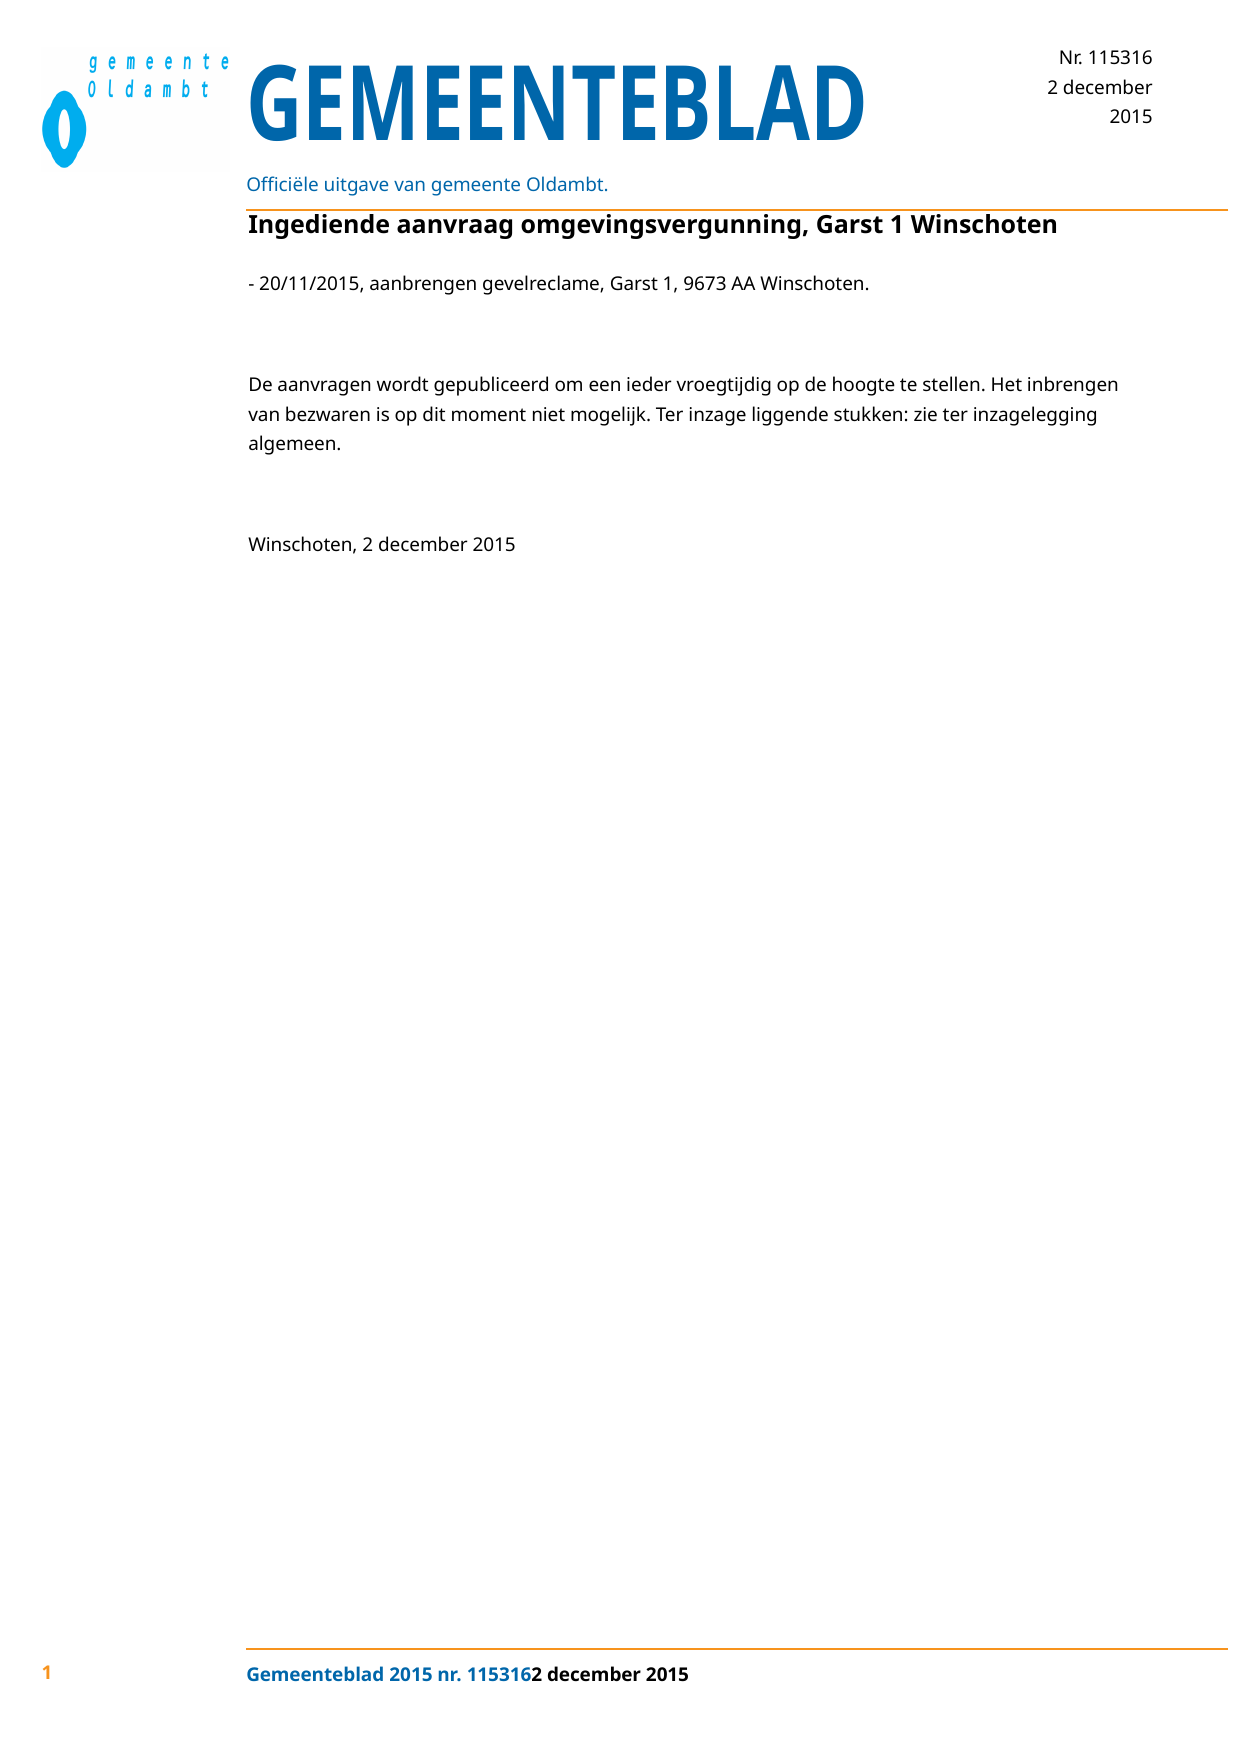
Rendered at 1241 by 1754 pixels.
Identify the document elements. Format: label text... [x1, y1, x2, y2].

text - 20/11/2015, aanbrengen gevelreclame, Garst 1, 9673 AA Winschoten. [248, 270, 1152, 296]
text Winschoten, 2 december 2015 [248, 531, 1152, 557]
text Ingediende aanvraag omgevingsvergunning, Garst 1 Winschoten [248, 211, 1152, 241]
picture [41, 47, 231, 172]
text De aanvragen wordt gepubliceerd om een ieder vroegtijdig op de hoogte te stellen. Het inbrengen van bezwaren is op dit moment niet mogelijk. Ter inzage liggende stukken: zie ter inzagelegging algemeen. [248, 371, 1152, 456]
